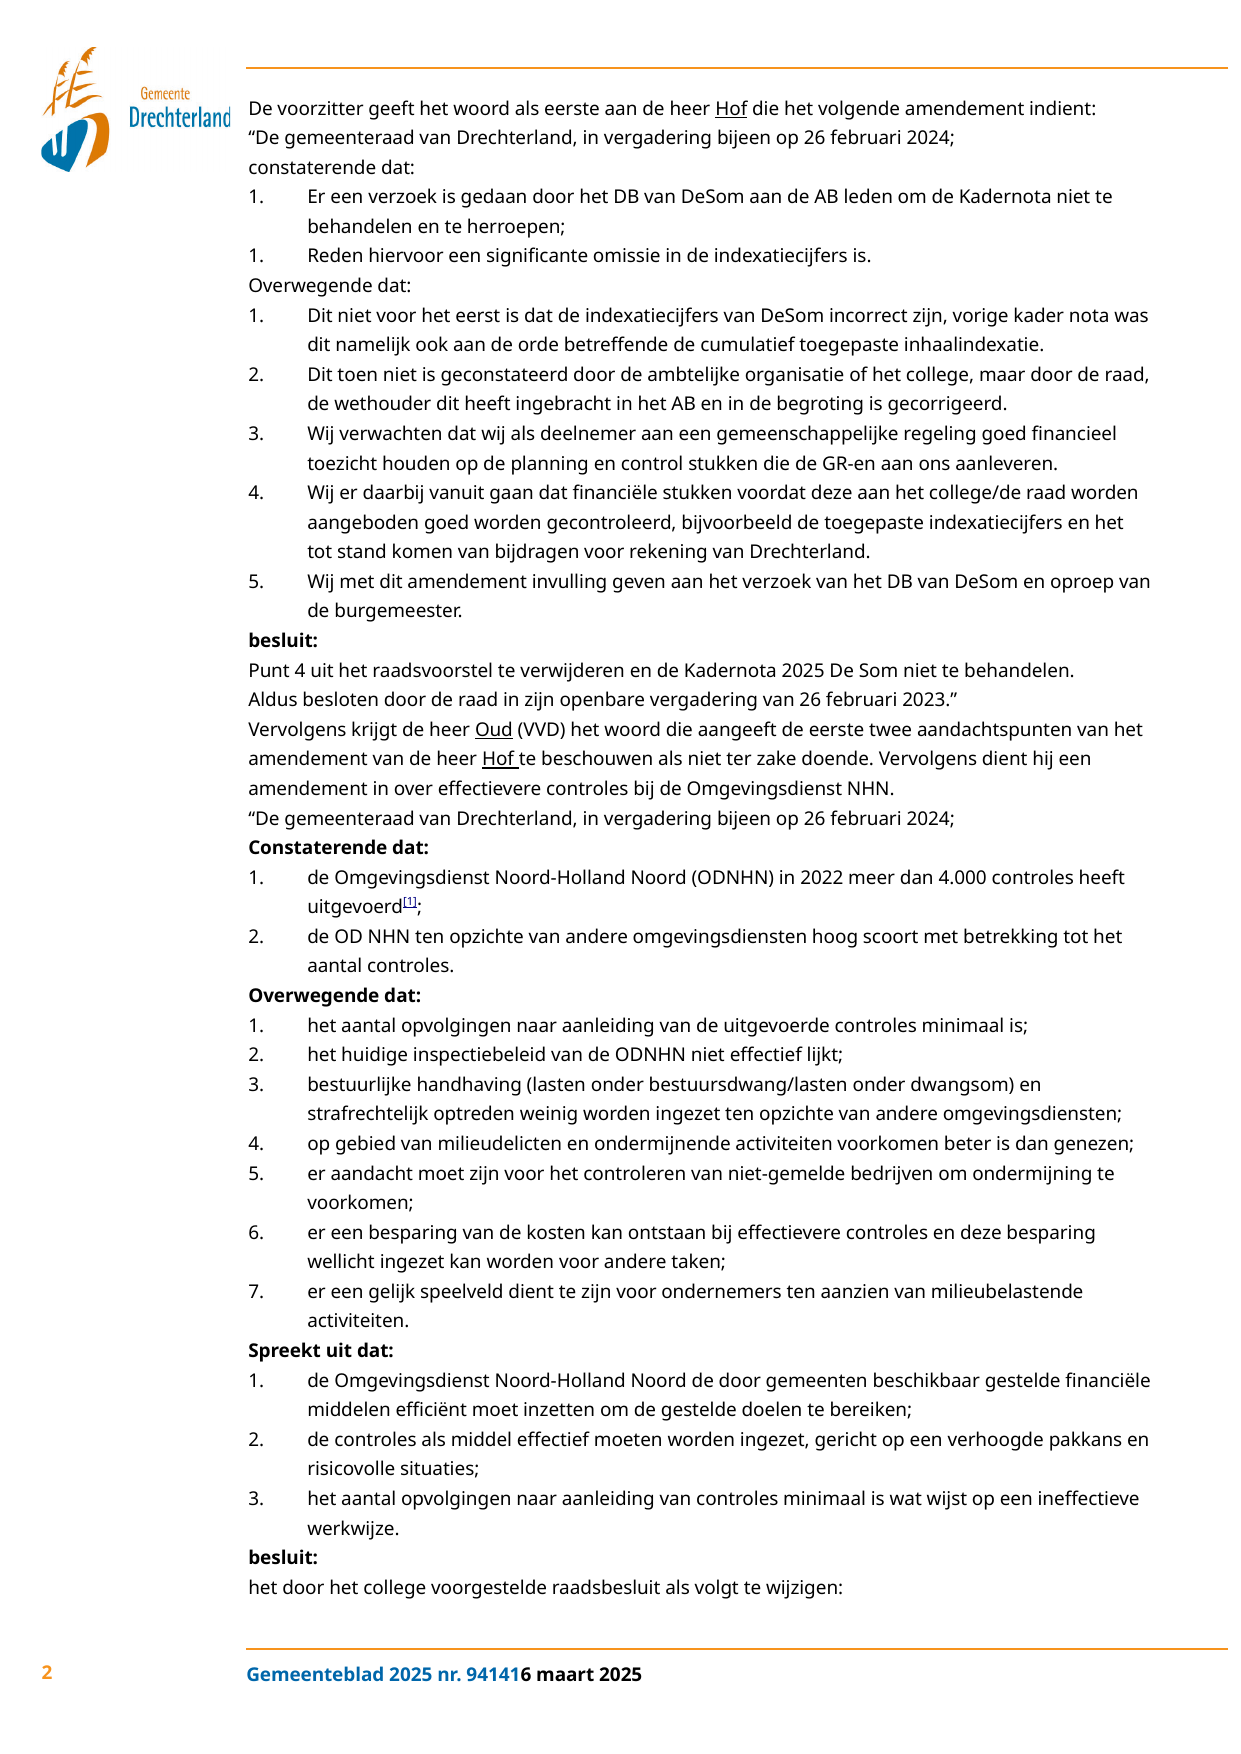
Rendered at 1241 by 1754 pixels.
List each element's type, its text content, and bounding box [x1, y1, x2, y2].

list op gebied van milieudelicten en ondermijnende activiteiten voorkomen beter is dan genezen; [248, 1130, 1152, 1156]
list Wij verwachten dat wij als deelnemer aan een gemeenschappelijke regeling goed financieel toezicht houden op de planning en control stukken die de GR-en aan ons aanleveren. [248, 420, 1152, 476]
text besluit: [248, 1544, 1152, 1570]
text Constaterende dat: [248, 834, 1152, 860]
text Vervolgens krijgt de heer Oud (VVD) het woord die aangeeft de eerste twee aandachtspunten van het amendement van de heer Hof te beschouwen als niet ter zake doende. Vervolgens dient hij een amendement in over effectievere controles bij de Omgevingsdienst NHN. [248, 716, 1152, 801]
text Aldus besloten door de raad in zijn openbare vergadering van 26 februari 2023.” [248, 686, 1152, 712]
text Overwegende dat: [248, 272, 1152, 298]
list het aantal opvolgingen naar aanleiding van controles minimaal is wat wijst op een ineffectieve werkwijze. [248, 1485, 1152, 1541]
text besluit: [248, 627, 1152, 653]
list de Omgevingsdienst Noord-Holland Noord (ODNHN) in 2022 meer dan 4.000 controles heeft uitgevoerd[1]; [248, 864, 1152, 919]
list er een gelijk speelveld dient te zijn voor ondernemers ten aanzien van milieubelastende activiteiten. [248, 1278, 1152, 1333]
list Dit niet voor het eerst is dat de indexatiecijfers van DeSom incorrect zijn, vorige kader nota was dit namelijk ook aan de orde betreffende de cumulatief toegepaste inhaalindexatie. [248, 302, 1152, 357]
text constaterende dat: [248, 154, 1152, 180]
text het door het college voorgestelde raadsbesluit als volgt te wijzigen: [248, 1574, 1152, 1600]
list Reden hiervoor een significante omissie in de indexatiecijfers is. [248, 243, 1152, 268]
list Wij er daarbij vanuit gaan dat financiële stukken voordat deze aan het college/de raad worden aangeboden goed worden gecontroleerd, bijvoorbeeld de toegepaste indexatiecijfers en het tot stand komen van bijdragen voor rekening van Drechterland. [248, 479, 1152, 564]
list de Omgevingsdienst Noord-Holland Noord de door gemeenten beschikbaar gestelde financiële middelen efficiënt moet inzetten om de gestelde doelen te bereiken; [248, 1367, 1152, 1422]
text De voorzitter geeft het woord als eerste aan de heer Hof die het volgende amendement indient: [248, 95, 1152, 121]
list het huidige inspectiebeleid van de ODNHN niet effectief lijkt; [248, 1041, 1152, 1067]
list Er een verzoek is gedaan door het DB van DeSom aan de AB leden om de Kadernota niet te behandelen en te herroepen; [248, 183, 1152, 239]
list er een besparing van de kosten kan ontstaan bij effectievere controles en deze besparing wellicht ingezet kan worden voor andere taken; [248, 1219, 1152, 1274]
list de OD NHN ten opzichte van andere omgevingsdiensten hoog scoort met betrekking tot het aantal controles. [248, 923, 1152, 978]
text Spreekt uit dat: [248, 1337, 1152, 1363]
list het aantal opvolgingen naar aanleiding van de uitgevoerde controles minimaal is; [248, 1012, 1152, 1038]
list Dit toen niet is geconstateerd door de ambtelijke organisatie of het college, maar door de raad, de wethouder dit heeft ingebracht in het AB en in de begroting is gecorrigeerd. [248, 361, 1152, 416]
picture [41, 158, 64, 172]
list de controles als middel effectief moeten worden ingezet, gericht op een verhoogde pakkans en risicovolle situaties; [248, 1426, 1152, 1481]
list er aandacht moet zijn voor het controleren van niet-gemelde bedrijven om ondermijning te voorkomen; [248, 1160, 1152, 1215]
list bestuurlijke handhaving (lasten onder bestuursdwang/lasten onder dwangsom) en strafrechtelijk optreden weinig worden ingezet ten opzichte van andere omgevingsdiensten; [248, 1071, 1152, 1126]
text “De gemeenteraad van Drechterland, in vergadering bijeen op 26 februari 2024; [248, 805, 1152, 831]
text Punt 4 uit het raadsvoorstel te verwijderen en de Kadernota 2025 De Som niet te behandelen. [248, 657, 1152, 683]
text Overwegende dat: [248, 982, 1152, 1008]
picture [226, 115, 231, 124]
list Wij met dit amendement invulling geven aan het verzoek van het DB van DeSom en oproep van de burgemeester. [248, 568, 1152, 623]
text “De gemeenteraad van Drechterland, in vergadering bijeen op 26 februari 2024; [248, 124, 1152, 150]
picture [41, 47, 231, 172]
